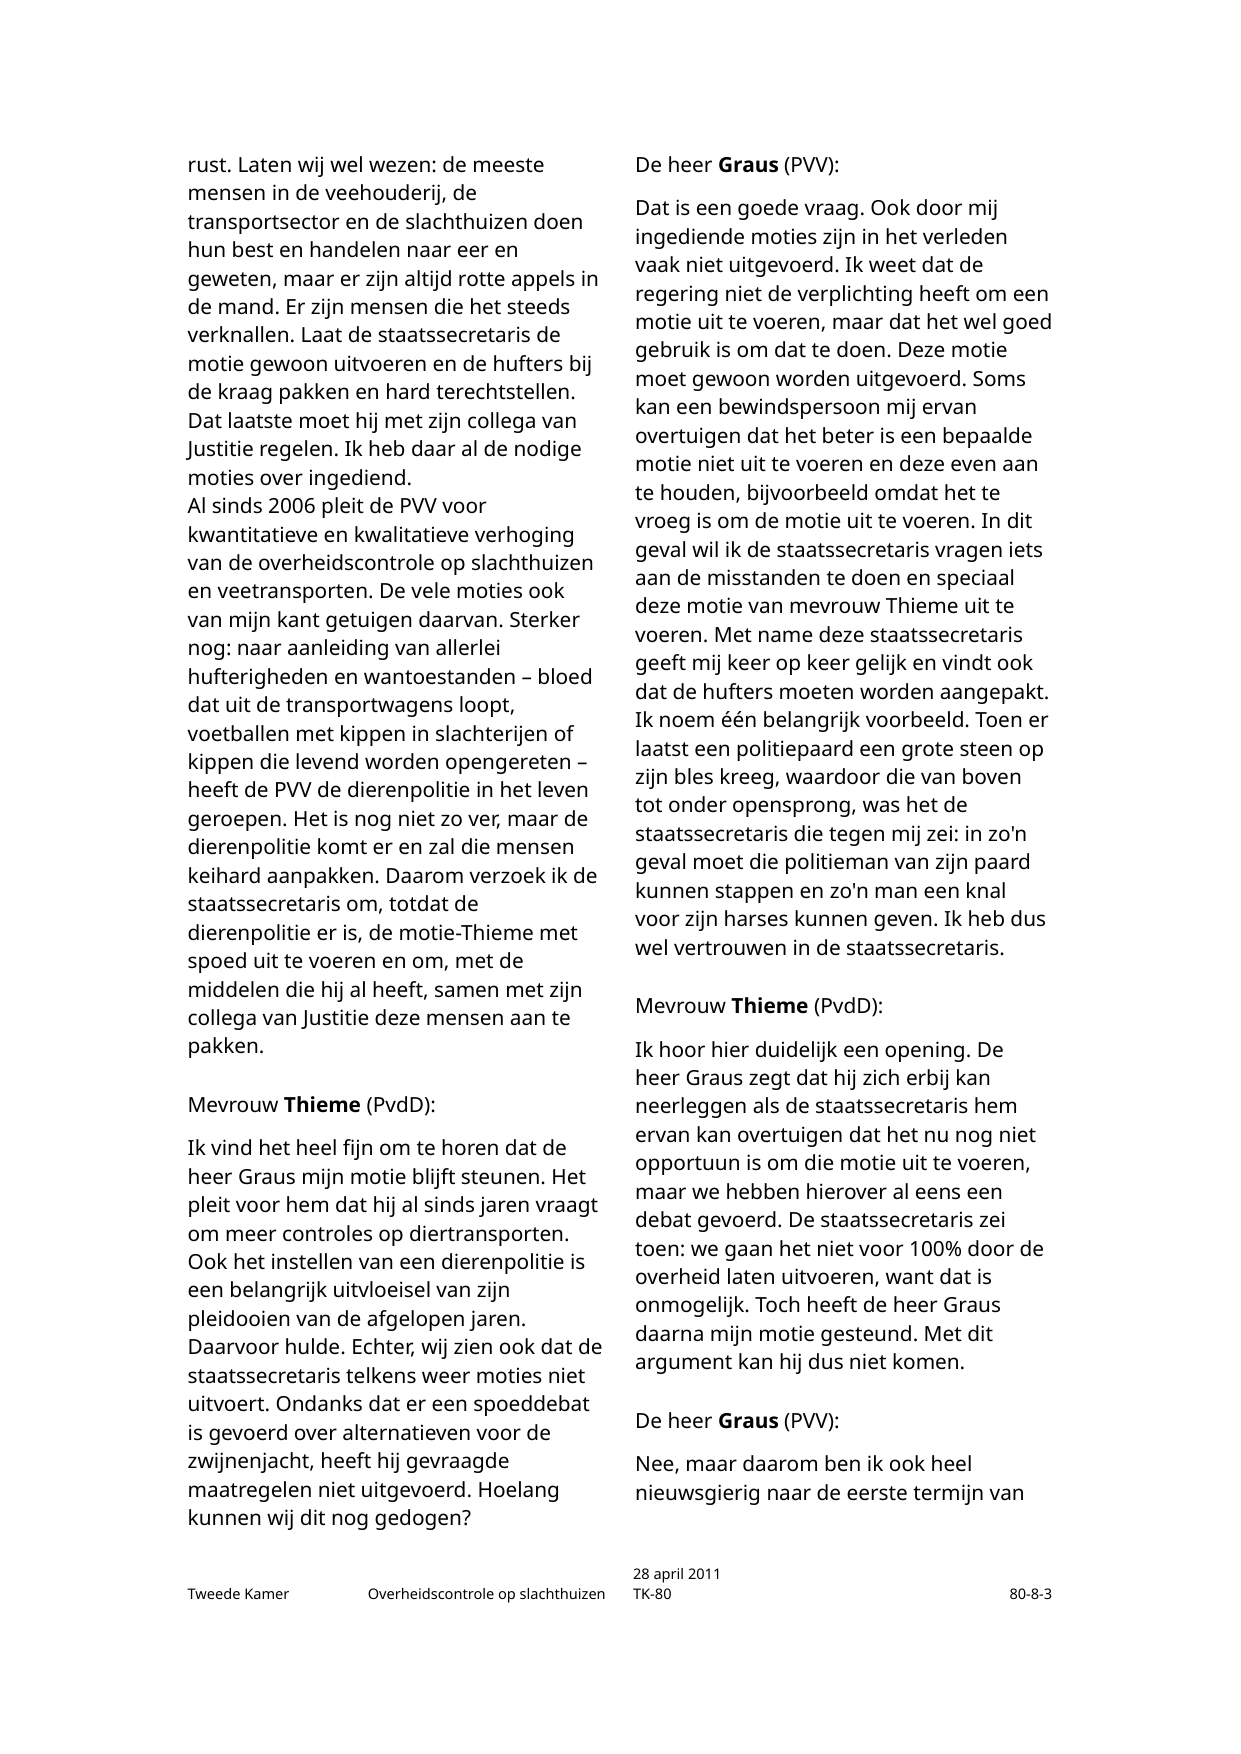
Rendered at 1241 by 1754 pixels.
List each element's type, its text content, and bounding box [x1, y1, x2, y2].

text rust. Laten wij wel wezen: de meeste mensen in de veehouderij, de transportsector en de slachthuizen doen hun best en handelen naar eer en geweten, maar er zijn altijd rotte appels in de mand. Er zijn mensen die het steeds verknallen. Laat de staatssecretaris de motie gewoon uitvoeren en de hufters bij de kraag pakken en hard terechtstellen. Dat laatste moet hij met zijn collega van Justitie regelen. Ik heb daar al de nodige moties over ingediend. [187, 150, 605, 491]
text Ik hoor hier duidelijk een opening. De heer Graus zegt dat hij zich erbij kan neerleggen als de staatssecretaris hem ervan kan overtuigen dat het nu nog niet opportuun is om die motie uit te voeren, maar we hebben hierover al eens een debat gevoerd. De staatssecretaris zei toen: we gaan het niet voor 100% door de overheid laten uitvoeren, want dat is onmogelijk. Toch heeft de heer Graus daarna mijn motie gesteund. Met dit argument kan hij dus niet komen. [635, 1035, 1053, 1376]
text De heer Graus (PVV): [635, 1406, 1053, 1434]
text Mevrouw Thieme (PvdD): [187, 1090, 605, 1118]
text Dat is een goede vraag. Ook door mij ingediende moties zijn in het verleden vaak niet uitgevoerd. Ik weet dat de regering niet de verplichting heeft om een motie uit te voeren, maar dat het wel goed gebruik is om dat te doen. Deze motie moet gewoon worden uitgevoerd. Soms kan een bewindspersoon mij ervan overtuigen dat het beter is een bepaalde motie niet uit te voeren en deze even aan te houden, bijvoorbeeld omdat het te vroeg is om de motie uit te voeren. In dit geval wil ik de staatssecretaris vragen iets aan de misstanden te doen en speciaal deze motie van mevrouw Thieme uit te voeren. Met name deze staatssecretaris geeft mij keer op keer gelijk en vindt ook dat de hufters moeten worden aangepakt. Ik noem één belangrijk voorbeeld. Toen er laatst een politiepaard een grote steen op zijn bles kreeg, waardoor die van boven tot onder opensprong, was het de staatssecretaris die tegen mij zei: in zo'n geval moet die politieman van zijn paard kunnen stappen en zo'n man een knal voor zijn harses kunnen geven. Ik heb dus wel vertrouwen in de staatssecretaris. [635, 193, 1053, 961]
text Al sinds 2006 pleit de PVV voor kwantitatieve en kwalitatieve verhoging van de overheidscontrole op slachthuizen en veetransporten. De vele moties ook van mijn kant getuigen daarvan. Sterker nog: naar aanleiding van allerlei hufterigheden en wantoestanden – bloed dat uit de transportwagens loopt, voetballen met kippen in slachterijen of kippen die levend worden opengereten – heeft de PVV de dierenpolitie in het leven geroepen. Het is nog niet zo ver, maar de dierenpolitie komt er en zal die mensen keihard aanpakken. Daarom verzoek ik de staatssecretaris om, totdat de dierenpolitie er is, de motie-Thieme met spoed uit te voeren en om, met de middelen die hij al heeft, samen met zijn collega van Justitie deze mensen aan te pakken. [187, 491, 605, 1060]
text De heer Graus (PVV): [635, 150, 1053, 178]
text Nee, maar daarom ben ik ook heel nieuwsgierig naar de eerste termijn van [635, 1449, 1053, 1506]
text Mevrouw Thieme (PvdD): [635, 991, 1053, 1020]
text Ik vind het heel fijn om te horen dat de heer Graus mijn motie blijft steunen. Het pleit voor hem dat hij al sinds jaren vraagt om meer controles op diertransporten. Ook het instellen van een dierenpolitie is een belangrijk uitvloeisel van zijn pleidooien van de afgelopen jaren. Daarvoor hulde. Echter, wij zien ook dat de staatssecretaris telkens weer moties niet uitvoert. Ondanks dat er een spoeddebat is gevoerd over alternatieven voor de zwijnenjacht, heeft hij gevraagde maatregelen niet uitgevoerd. Hoelang kunnen wij dit nog gedogen? [187, 1133, 605, 1532]
